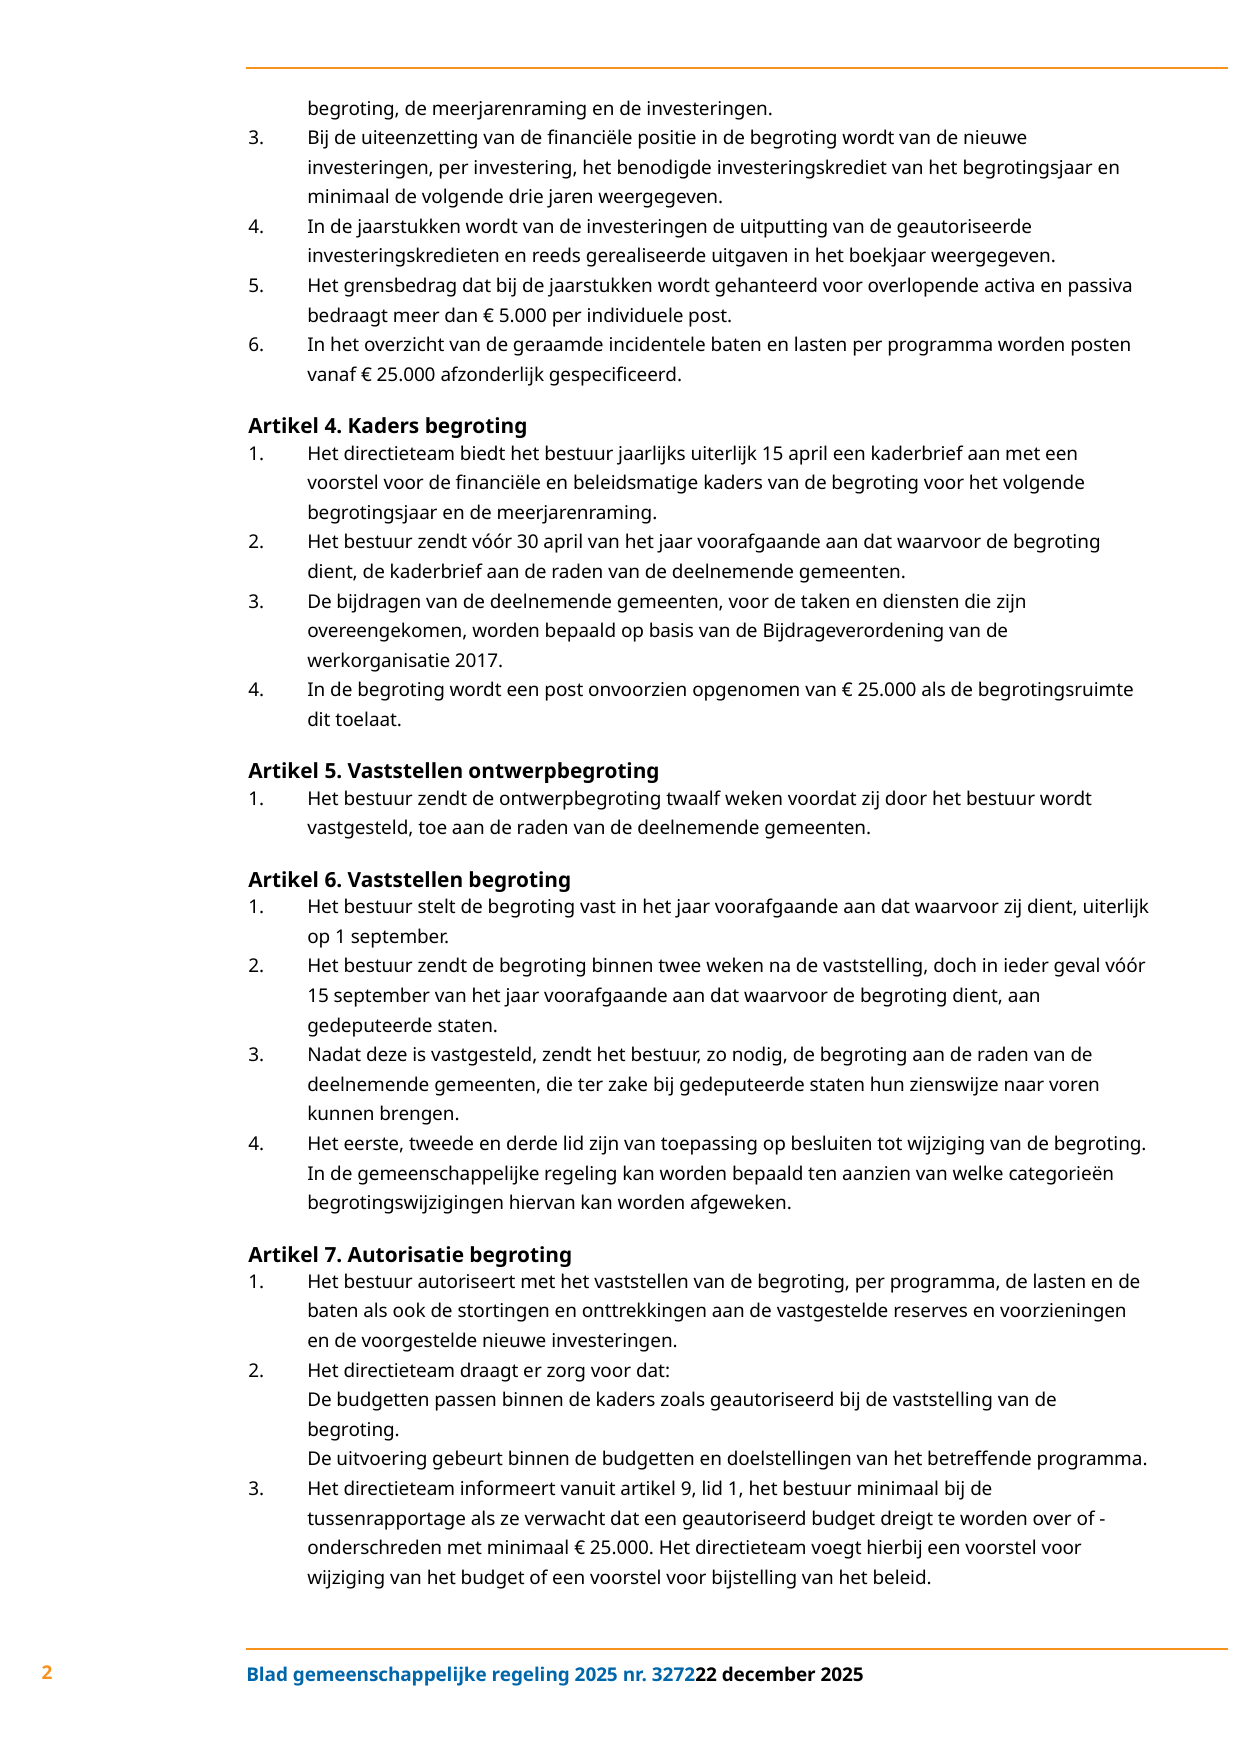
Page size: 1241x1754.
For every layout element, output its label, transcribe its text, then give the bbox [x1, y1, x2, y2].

text Artikel 6. Vaststellen begroting [248, 865, 1152, 893]
text Artikel 5. Vaststellen ontwerpbegroting [248, 757, 1152, 785]
list De uitvoering gebeurt binnen de budgetten en doelstellingen van het betreffende programma. [248, 1446, 1152, 1471]
list In de begroting wordt een post onvoorzien opgenomen van € 25.000 als de begrotingsruimte dit toelaat. [248, 677, 1152, 732]
list Het bestuur zendt de begroting binnen twee weken na de vaststelling, doch in ieder geval vóór 15 september van het jaar voorafgaande aan dat waarvoor de begroting dient, aan gedeputeerde staten. [248, 953, 1152, 1037]
list In de jaarstukken wordt van de investeringen de uitputting van de geautoriseerde investeringskredieten en reeds gerealiseerde uitgaven in het boekjaar weergegeven. [248, 213, 1152, 268]
list Het grensbedrag dat bij de jaarstukken wordt gehanteerd voor overlopende activa en passiva bedraagt meer dan € 5.000 per individuele post. [248, 272, 1152, 328]
list Het bestuur zendt de ontwerpbegroting twaalf weken voordat zij door het bestuur wordt vastgesteld, toe aan de raden van de deelnemende gemeenten. [248, 785, 1152, 840]
text Artikel 4. Kaders begroting [248, 411, 1152, 440]
text Artikel 7. Autorisatie begroting [248, 1240, 1152, 1268]
list De budgetten passen binnen de kaders zoals geautoriseerd bij de vaststelling van de begroting. [248, 1386, 1152, 1442]
list Het directieteam biedt het bestuur jaarlijks uiterlijk 15 april een kaderbrief aan met een voorstel voor de financiële en beleidsmatige kaders van de begroting voor het volgende begrotingsjaar en de meerjarenraming. [248, 440, 1152, 525]
list Het bestuur stelt de begroting vast in het jaar voorafgaande aan dat waarvoor zij dient, uiterlijk op 1 september. [248, 893, 1152, 949]
picture [41, 47, 231, 172]
list Het directieteam informeert vanuit artikel 9, lid 1, het bestuur minimaal bij de tussenrapportage als ze verwacht dat een geautoriseerd budget dreigt te worden over of -onderschreden met minimaal € 25.000. Het directieteam voegt hierbij een voorstel voor wijziging van het budget of een voorstel voor bijstelling van het beleid. [248, 1475, 1152, 1590]
list Nadat deze is vastgesteld, zendt het bestuur, zo nodig, de begroting aan de raden van de deelnemende gemeenten, die ter zake bij gedeputeerde staten hun zienswijze naar voren kunnen brengen. [248, 1041, 1152, 1126]
list De bijdragen van de deelnemende gemeenten, voor de taken en diensten die zijn overeengekomen, worden bepaald op basis van de Bijdrageverordening van de werkorganisatie 2017. [248, 588, 1152, 673]
list begroting, de meerjarenraming en de investeringen. [248, 95, 1152, 121]
list Het directieteam draagt er zorg voor dat: [248, 1357, 1152, 1383]
list Bij de uiteenzetting van de financiële positie in de begroting wordt van de nieuwe investeringen, per investering, het benodigde investeringskrediet van het begrotingsjaar en minimaal de volgende drie jaren weergegeven. [248, 124, 1152, 209]
list Het eerste, tweede en derde lid zijn van toepassing op besluiten tot wijziging van de begroting. In de gemeenschappelijke regeling kan worden bepaald ten aanzien van welke categorieën begrotingswijzigingen hiervan kan worden afgeweken. [248, 1130, 1152, 1215]
list Het bestuur zendt vóór 30 april van het jaar voorafgaande aan dat waarvoor de begroting dient, de kaderbrief aan de raden van de deelnemende gemeenten. [248, 529, 1152, 584]
list In het overzicht van de geraamde incidentele baten en lasten per programma worden posten vanaf € 25.000 afzonderlijk gespecificeerd. [248, 331, 1152, 387]
list Het bestuur autoriseert met het vaststellen van de begroting, per programma, de lasten en de baten als ook de stortingen en onttrekkingen aan de vastgestelde reserves en voorzieningen en de voorgestelde nieuwe investeringen. [248, 1268, 1152, 1353]
